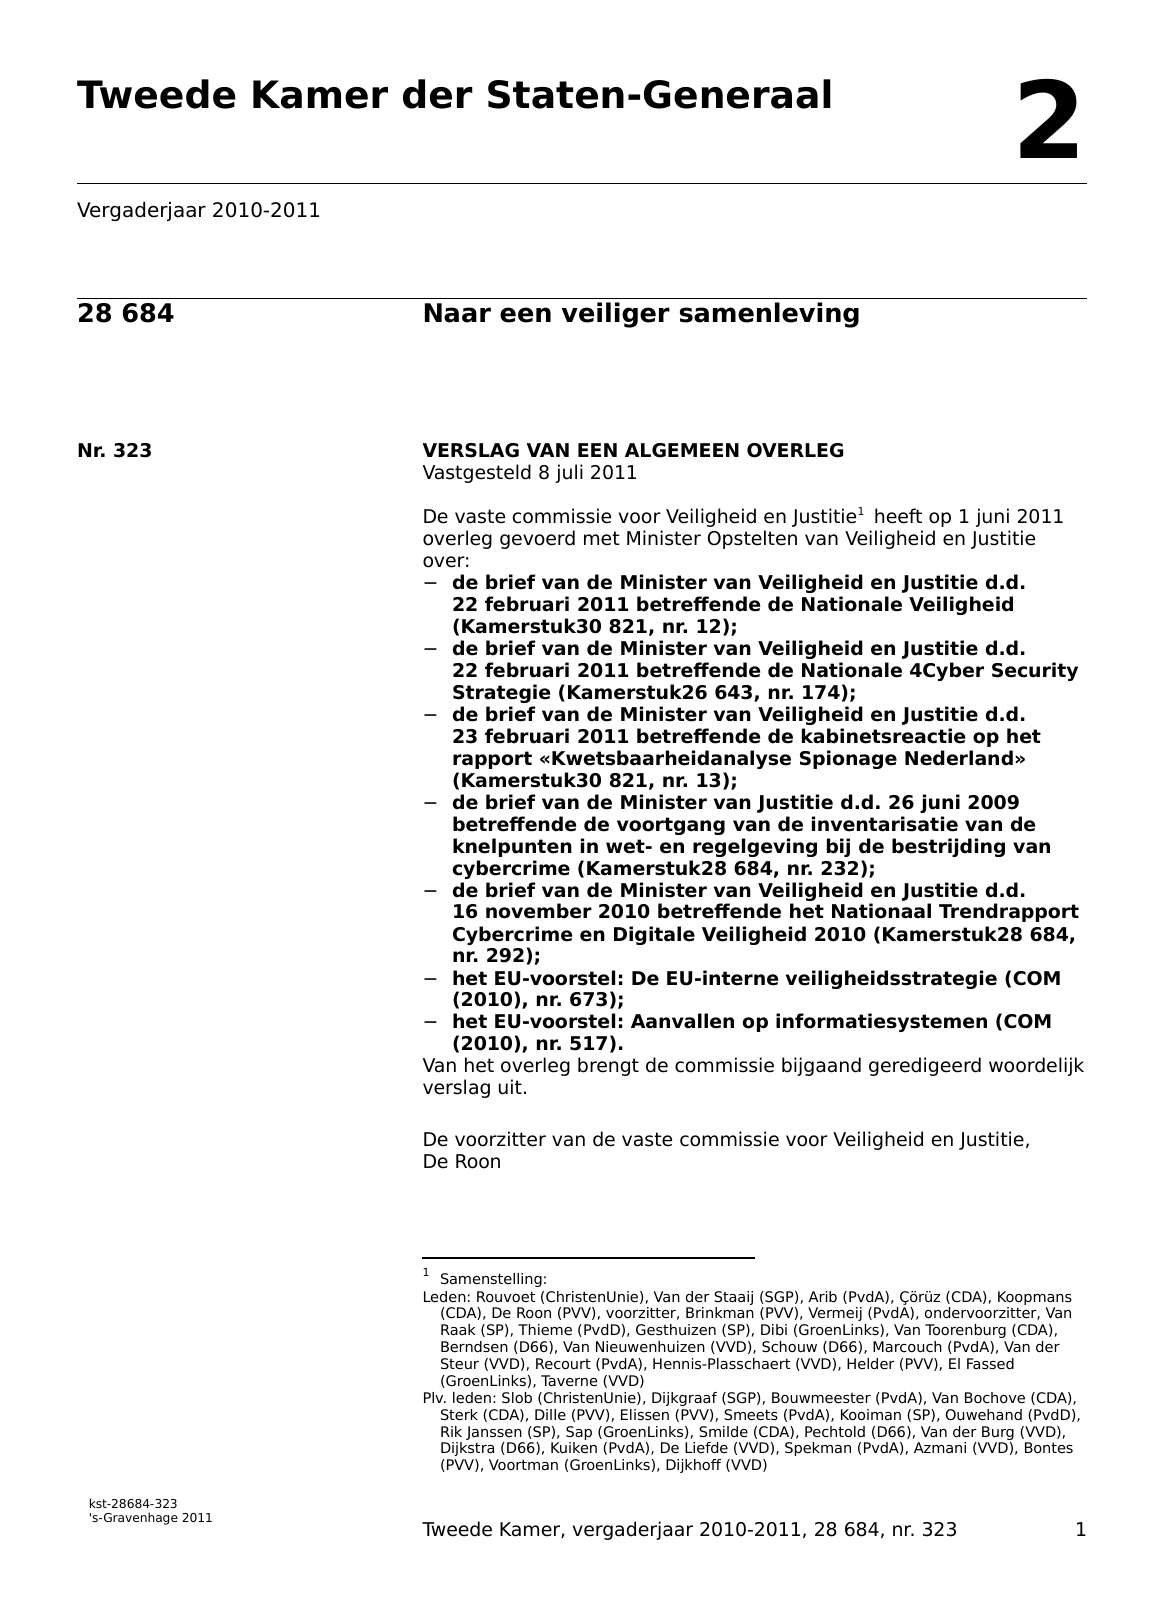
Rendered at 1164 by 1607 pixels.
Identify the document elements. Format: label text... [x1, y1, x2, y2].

text − de brief van de Minister van Veiligheid en Justitie d.d. 16 november 2010 betreffende het Nationaal Trendrapport Cybercrime en Digitale Veiligheid 2010 (Kamerstuk28 684, nr. 292); [422, 879, 1087, 967]
text − het EU-voorstel: Aanvallen op informatiesystemen (COM (2010), nr. 517). [422, 1011, 1087, 1055]
subtitle 28 684 Naar een veiliger samenleving [77, 299, 1087, 329]
text − de brief van de Minister van Justitie d.d. 26 juni 2009 betreffende de voortgang van de inventarisatie van de knelpunten in wet- en regelgeving bij de bestrijding van cybercrime (Kamerstuk28 684, nr. 232); [422, 792, 1087, 879]
text Plv. leden: Slob (ChristenUnie), Dijkgraaf (SGP), Bouwmeester (PvdA), Van Bochove (CDA), Sterk (CDA), Dille (PVV), Elissen (PVV), Smeets (PvdA), Kooiman (SP), Ouwehand (PvdD), Rik Janssen (SP), Sap (GroenLinks), Smilde (CDA), Pechtold (D66), Van der Burg (VVD), Dijkstra (D66), Kuiken (PvdA), De Liefde (VVD), Spekman (PvdA), Azmani (VVD), Bontes (PVV), Voortman (GroenLinks), Dijkhoff (VVD) [422, 1390, 1087, 1474]
text Samenstelling: [422, 1267, 1087, 1289]
subtitle Nr. 323 VERSLAG VAN EEN ALGEMEEN OVERLEG [77, 440, 1087, 462]
text kst-28684-323 [88, 1497, 323, 1511]
text − de brief van de Minister van Veiligheid en Justitie d.d. 22 februari 2011 betreffende de Nationale 4Cyber Security Strategie (Kamerstuk26 643, nr. 174); [422, 638, 1087, 704]
table_header Tweede Kamer der Staten-Generaal [77, 59, 886, 183]
table_cell Vergaderjaar 2010-2011 [77, 184, 1087, 298]
text Vastgesteld 8 juli 2011 [422, 462, 1087, 484]
text Van het overleg brengt de commissie bijgaand geredigeerd woordelijk verslag uit. [422, 1055, 1087, 1099]
text Leden: Rouvoet (ChristenUnie), Van der Staaij (SGP), Arib (PvdA), Çörüz (CDA), Koopmans (CDA), De Roon (PVV), voorzitter, Brinkman (PVV), Vermeij (PvdA), ondervoorzitter, Van Raak (SP), Thieme (PvdD), Gesthuizen (SP), Dibi (GroenLinks), Van Toorenburg (CDA), Berndsen (D66), Van Nieuwenhuizen (VVD), Schouw (D66), Marcouch (PvdA), Van der Steur (VVD), Recourt (PvdA), Hennis-Plasschaert (VVD), Helder (PVV), El Fassed (GroenLinks), Taverne (VVD) [422, 1289, 1087, 1390]
text − het EU-voorstel: De EU-interne veiligheidsstrategie (COM (2010), nr. 673); [422, 967, 1087, 1011]
text − de brief van de Minister van Veiligheid en Justitie d.d. 22 februari 2011 betreffende de Nationale Veiligheid (Kamerstuk30 821, nr. 12); [422, 572, 1087, 638]
text De voorzitter van de vaste commissie voor Veiligheid en Justitie, De Roon [422, 1129, 1087, 1173]
text − de brief van de Minister van Veiligheid en Justitie d.d. 23 februari 2011 betreffende de kabinetsreactie op het rapport «Kwetsbaarheidanalyse Spionage Nederland» (Kamerstuk30 821, nr. 13); [422, 704, 1087, 792]
text De vaste commissie voor Veiligheid en Justitie heeft op 1 juni 2011 overleg gevoerd met Minister Opstelten van Veiligheid en Justitie over: [422, 506, 1087, 572]
table_header 2 [886, 59, 1087, 183]
text 's-Gravenhage 2011 [88, 1511, 323, 1525]
